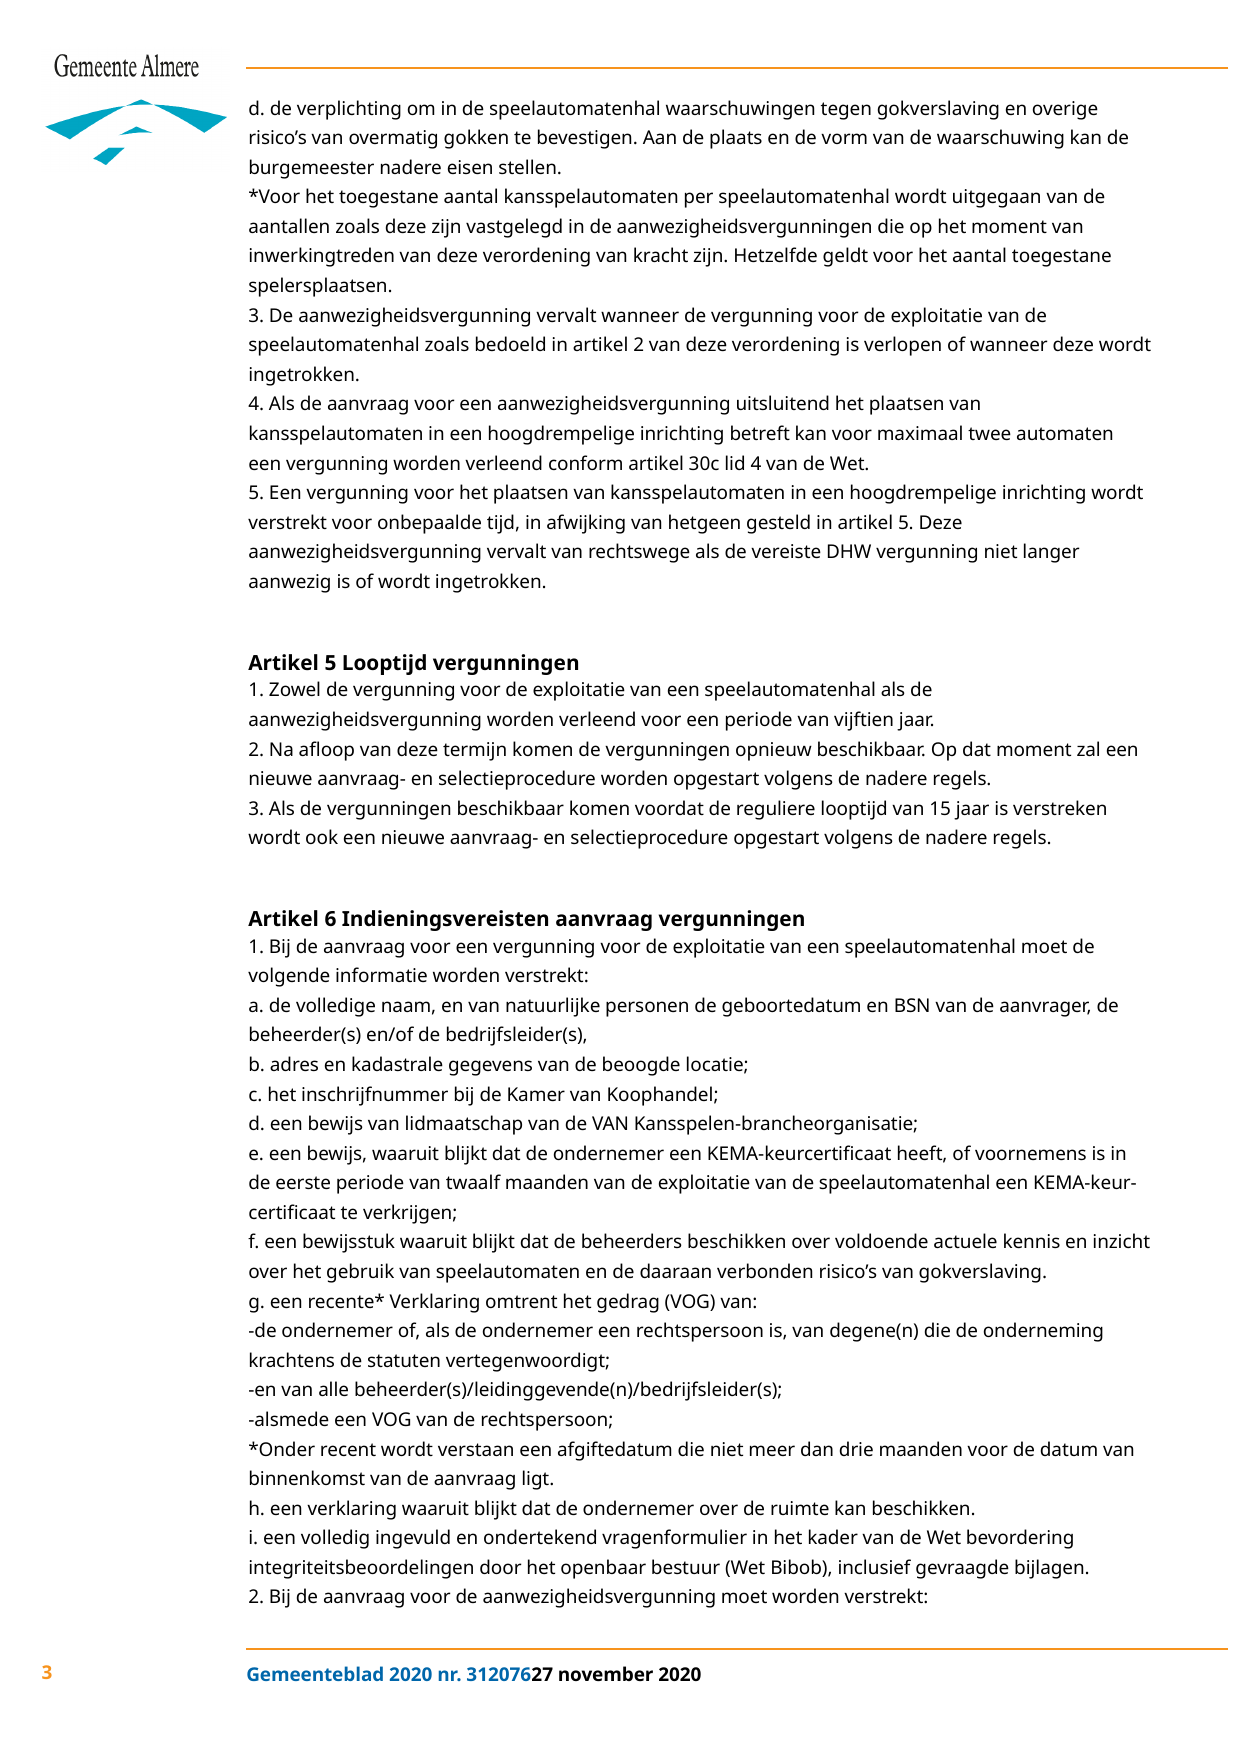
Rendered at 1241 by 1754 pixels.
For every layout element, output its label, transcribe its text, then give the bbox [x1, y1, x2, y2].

text 1. Bij de aanvraag voor een vergunning voor de exploitatie van een speelautomatenhal moet de volgende informatie worden verstrekt: [248, 933, 1152, 988]
text g. een recente* Verklaring omtrent het gedrag (VOG) van: [248, 1288, 1152, 1314]
text a. de volledige naam, en van natuurlijke personen de geboortedatum en BSN van de aanvrager, de beheerder(s) en/of de bedrijfsleider(s), [248, 992, 1152, 1047]
text Artikel 6 Indieningsvereisten aanvraag vergunningen [248, 904, 1152, 933]
text 1. Zowel de vergunning voor de exploitatie van een speelautomatenhal als de aanwezigheidsvergunning worden verleend voor een periode van vijftien jaar. [248, 677, 1152, 732]
text 5. Een vergunning voor het plaatsen van kansspelautomaten in een hoogdrempelige inrichting wordt verstrekt voor onbepaalde tijd, in afwijking van hetgeen gesteld in artikel 5. Deze aanwezigheidsvergunning vervalt van rechtswege als de vereiste DHW vergunning niet langer aanwezig is of wordt ingetrokken. [248, 479, 1152, 594]
text -alsmede een VOG van de rechtspersoon; [248, 1406, 1152, 1432]
picture [41, 47, 231, 172]
text *Onder recent wordt verstaan een afgiftedatum die niet meer dan drie maanden voor de datum van binnenkomst van de aanvraag ligt. [248, 1436, 1152, 1491]
text -de ondernemer of, als de ondernemer een rechtspersoon is, van degene(n) die de onderneming krachtens de statuten vertegenwoordigt; [248, 1317, 1152, 1373]
text Artikel 5 Looptijd vergunningen [248, 648, 1152, 677]
text 2. Na afloop van deze termijn komen de vergunningen opnieuw beschikbaar. Op dat moment zal een nieuwe aanvraag- en selectieprocedure worden opgestart volgens de nadere regels. [248, 736, 1152, 791]
text 3. Als de vergunningen beschikbaar komen voordat de reguliere looptijd van 15 jaar is verstreken wordt ook een nieuwe aanvraag- en selectieprocedure opgestart volgens de nadere regels. [248, 795, 1152, 850]
text *Voor het toegestane aantal kansspelautomaten per speelautomatenhal wordt uitgegaan van de aantallen zoals deze zijn vastgelegd in de aanwezigheidsvergunningen die op het moment van inwerkingtreden van deze verordening van kracht zijn. Hetzelfde geldt voor het aantal toegestane spelersplaatsen. [248, 183, 1152, 298]
text 4. Als de aanvraag voor een aanwezigheidsvergunning uitsluitend het plaatsen van kansspelautomaten in een hoogdrempelige inrichting betreft kan voor maximaal twee automaten een vergunning worden verleend conform artikel 30c lid 4 van de Wet. [248, 391, 1152, 476]
text d. de verplichting om in de speelautomatenhal waarschuwingen tegen gokverslaving en overige risico’s van overmatig gokken te bevestigen. Aan de plaats en de vorm van de waarschuwing kan de burgemeester nadere eisen stellen. [248, 95, 1152, 180]
text -en van alle beheerder(s)/leidinggevende(n)/bedrijfsleider(s); [248, 1377, 1152, 1402]
text i. een volledig ingevuld en ondertekend vragenformulier in het kader van de Wet bevordering integriteitsbeoordelingen door het openbaar bestuur (Wet Bibob), inclusief gevraagde bijlagen. [248, 1524, 1152, 1580]
text d. een bewijs van lidmaatschap van de VAN Kansspelen-brancheorganisatie; [248, 1110, 1152, 1136]
text e. een bewijs, waaruit blijkt dat de ondernemer een KEMA-keurcertificaat heeft, of voornemens is in de eerste periode van twaalf maanden van de exploitatie van de speelautomatenhal een KEMA-keur-certificaat te verkrijgen; [248, 1140, 1152, 1225]
text h. een verklaring waaruit blijkt dat de ondernemer over de ruimte kan beschikken. [248, 1495, 1152, 1521]
text c. het inschrijfnummer bij de Kamer van Koophandel; [248, 1081, 1152, 1107]
text f. een bewijsstuk waaruit blijkt dat de beheerders beschikken over voldoende actuele kennis en inzicht over het gebruik van speelautomaten en de daaraan verbonden risico’s van gokverslaving. [248, 1229, 1152, 1284]
text 2. Bij de aanvraag voor de aanwezigheidsvergunning moet worden verstrekt: [248, 1584, 1152, 1609]
text 3. De aanwezigheidsvergunning vervalt wanneer de vergunning voor de exploitatie van de speelautomatenhal zoals bedoeld in artikel 2 van deze verordening is verlopen of wanneer deze wordt ingetrokken. [248, 302, 1152, 387]
text b. adres en kadastrale gegevens van de beoogde locatie; [248, 1051, 1152, 1077]
